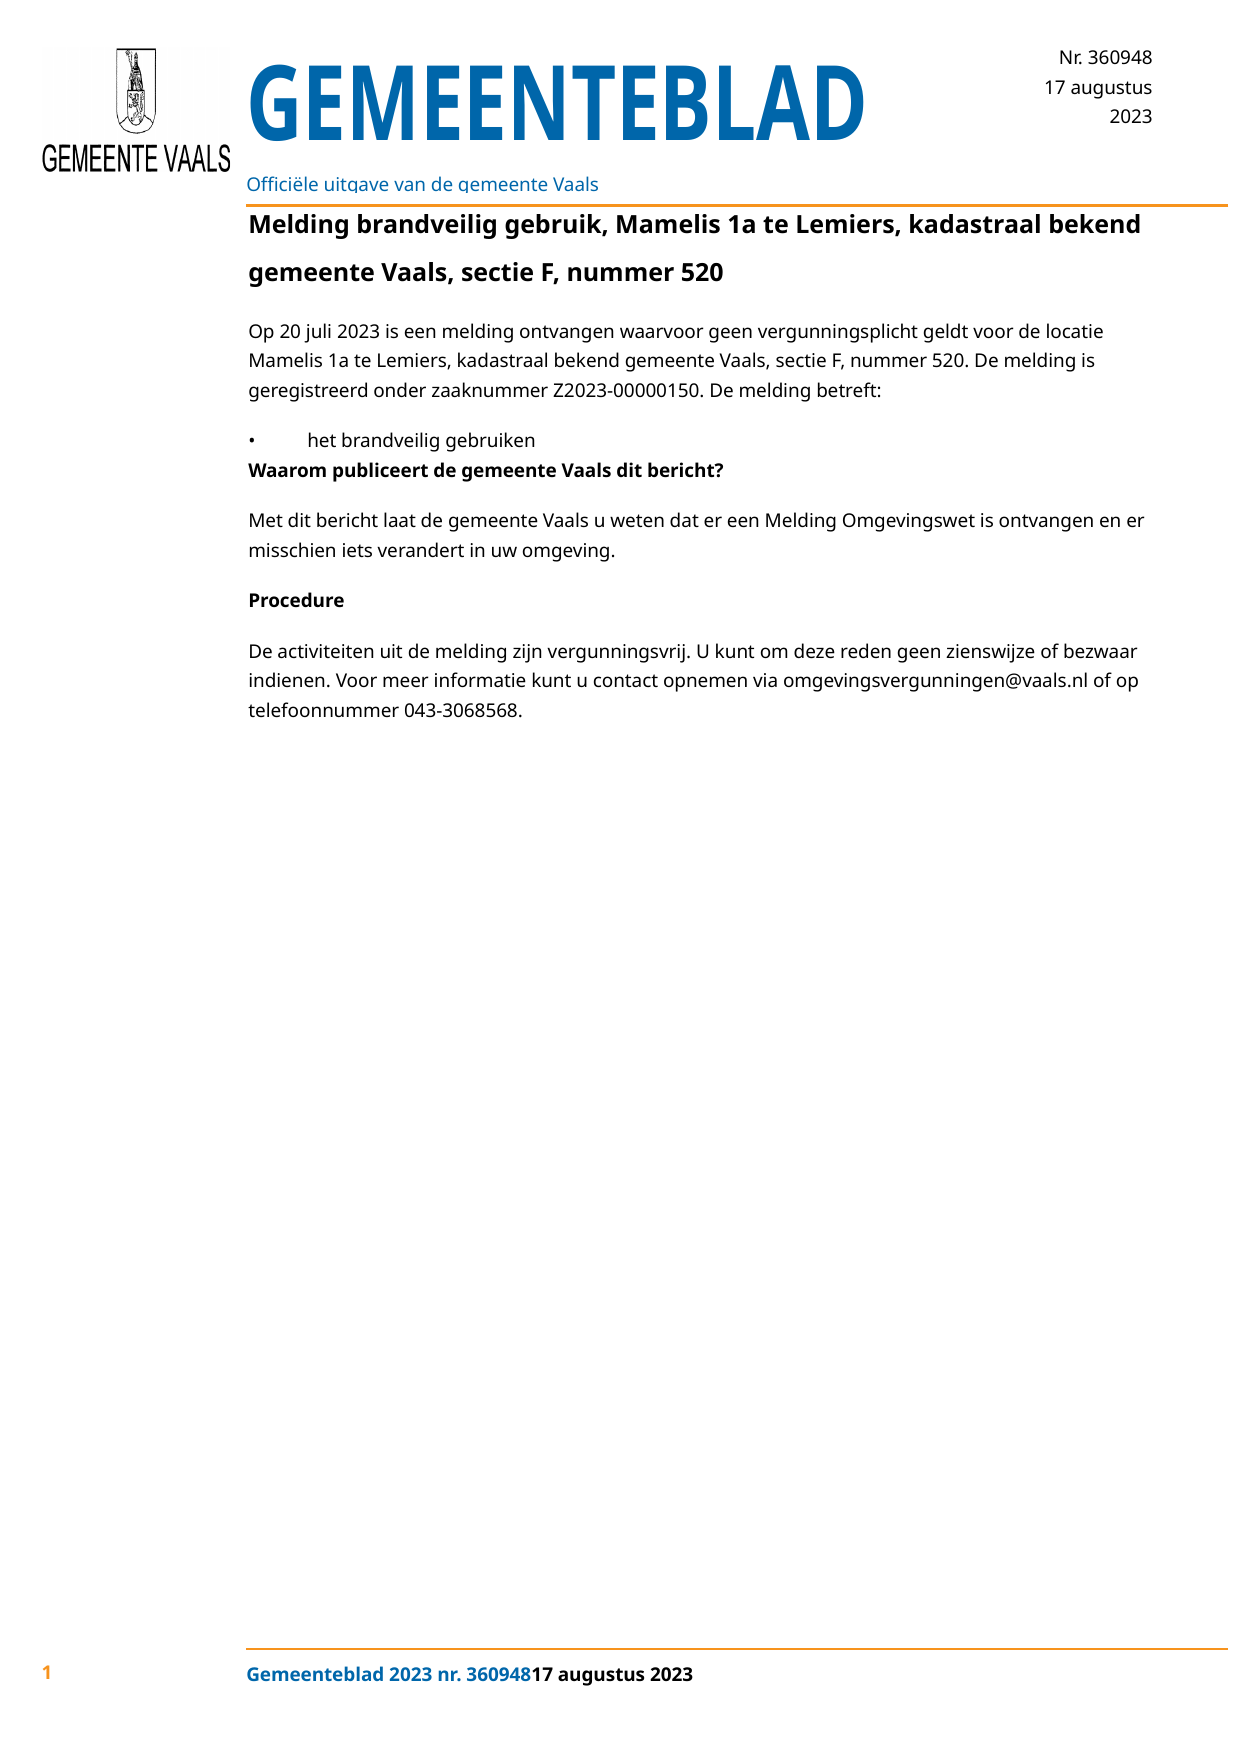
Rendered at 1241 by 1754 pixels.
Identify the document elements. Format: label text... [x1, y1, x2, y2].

text Op 20 juli 2023 is een melding ontvangen waarvoor geen vergunningsplicht geldt voor de locatie Mamelis 1a te Lemiers, kadastraal bekend gemeente Vaals, sectie F, nummer 520. De melding is geregistreerd onder zaaknummer Z2023-00000150. De melding betreft: [248, 318, 1152, 403]
text Met dit bericht laat de gemeente Vaals u weten dat er een Melding Omgevingswet is ontvangen en er misschien iets verandert in uw omgeving. [248, 507, 1152, 563]
text Procedure [248, 587, 1152, 613]
text Waarom publiceert de gemeente Vaals dit bericht? [248, 457, 1152, 483]
picture [41, 47, 231, 172]
text De activiteiten uit de melding zijn vergunningsvrij. U kunt om deze reden geen zienswijze of bezwaar indienen. Voor meer informatie kunt u contact opnemen via omgevingsvergunningen@vaals.nl of op telefoonnummer 043-3068568. [248, 638, 1152, 723]
text Melding brandveilig gebruik, Mamelis 1a te Lemiers, kadastraal bekend gemeente Vaals, sectie F, nummer 520 [248, 207, 1152, 288]
list het brandveilig gebruiken [248, 427, 1152, 453]
